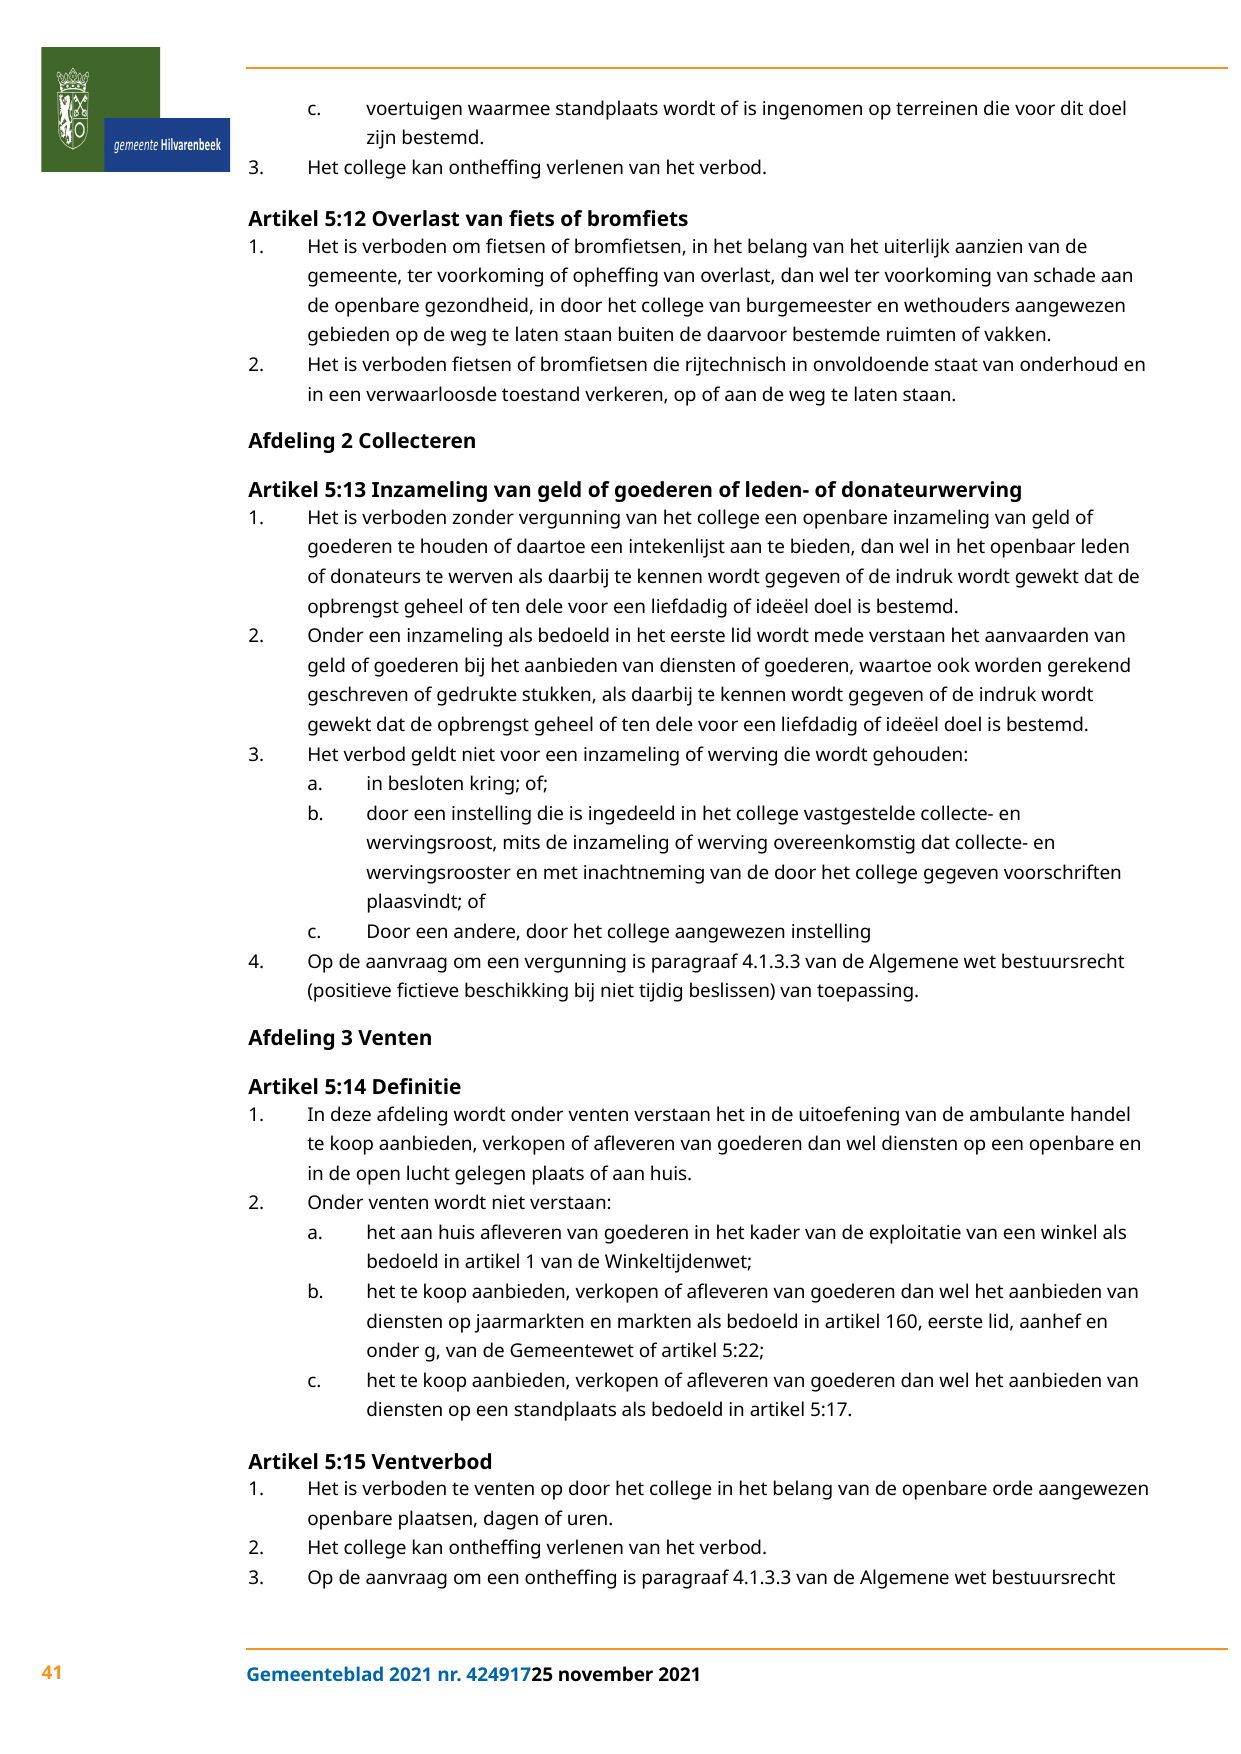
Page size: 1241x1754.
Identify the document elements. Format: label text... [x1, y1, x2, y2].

list Het is verboden zonder vergunning van het college een openbare inzameling van geld of goederen te houden of daartoe een intekenlijst aan te bieden, dan wel in het openbaar leden of donateurs te werven als daarbij te kennen wordt gegeven of de indruk wordt gewekt dat de opbrengst geheel of ten dele voor een liefdadig of ideëel doel is bestemd. [248, 504, 1152, 618]
list het aan huis afleveren van goederen in het kader van de exploitatie van een winkel als bedoeld in artikel 1 van de Winkeltijdenwet; [307, 1219, 1152, 1274]
list Op de aanvraag om een ontheffing is paragraaf 4.1.3.3 van de Algemene wet bestuursrecht [248, 1564, 1152, 1590]
list Door een andere, door het college aangewezen instelling [307, 918, 1152, 944]
text Artikel 5:15 Ventverbod [248, 1447, 1152, 1475]
list Het is verboden om fietsen of bromfietsen, in het belang van het uiterlijk aanzien van de gemeente, ter voorkoming of opheffing van overlast, dan wel ter voorkoming van schade aan de openbare gezondheid, in door het college van burgemeester en wethouders aangewezen gebieden op de weg te laten staan buiten de daarvoor bestemde ruimten of vakken. [248, 233, 1152, 347]
text Afdeling 3 Venten [248, 1023, 1152, 1051]
text Artikel 5:13 Inzameling van geld of goederen of leden- of donateurwerving [248, 476, 1152, 504]
text Artikel 5:12 Overlast van fiets of bromfiets [248, 204, 1152, 233]
list Het is verboden te venten op door het college in het belang van de openbare orde aangewezen openbare plaatsen, dagen of uren. [248, 1475, 1152, 1531]
list voertuigen waarmee standplaats wordt of is ingenomen op terreinen die voor dit doel zijn bestemd. [307, 95, 1152, 150]
text Afdeling 2 Collecteren [248, 426, 1152, 455]
list het te koop aanbieden, verkopen of afleveren van goederen dan wel het aanbieden van diensten op een standplaats als bedoeld in artikel 5:17. [307, 1367, 1152, 1422]
list Op de aanvraag om een vergunning is paragraaf 4.1.3.3 van de Algemene wet bestuursrecht (positieve fictieve beschikking bij niet tijdig beslissen) van toepassing. [248, 948, 1152, 1003]
list In deze afdeling wordt onder venten verstaan het in de uitoefening van de ambulante handel te koop aanbieden, verkopen of afleveren van goederen dan wel diensten op een openbare en in de open lucht gelegen plaats of aan huis. [248, 1101, 1152, 1186]
list Het verbod geldt niet voor een inzameling of werving die wordt gehouden: [248, 741, 1152, 766]
text Artikel 5:14 Definitie [248, 1072, 1152, 1101]
list Het college kan ontheffing verlenen van het verbod. [248, 154, 1152, 180]
list Het college kan ontheffing verlenen van het verbod. [248, 1534, 1152, 1560]
list door een instelling die is ingedeeld in het college vastgestelde collecte- en wervingsroost, mits de inzameling of werving overeenkomstig dat collecte- en wervingsrooster en met inachtneming van de door het college gegeven voorschriften plaasvindt; of [307, 800, 1152, 914]
list in besloten kring; of; [307, 770, 1152, 796]
list het te koop aanbieden, verkopen of afleveren van goederen dan wel het aanbieden van diensten op jaarmarkten en markten als bedoeld in artikel 160, eerste lid, aanhef en onder g, van de Gemeentewet of artikel 5:22; [307, 1278, 1152, 1363]
picture [41, 47, 231, 172]
list Het is verboden fietsen of bromfietsen die rijtechnisch in onvoldoende staat van onderhoud en in een verwaarloosde toestand verkeren, op of aan de weg te laten staan. [248, 351, 1152, 406]
list Onder een inzameling als bedoeld in het eerste lid wordt mede verstaan het aanvaarden van geld of goederen bij het aanbieden van diensten of goederen, waartoe ook worden gerekend geschreven of gedrukte stukken, als daarbij te kennen wordt gegeven of de indruk wordt gewekt dat de opbrengst geheel of ten dele voor een liefdadig of ideëel doel is bestemd. [248, 622, 1152, 737]
list Onder venten wordt niet verstaan: [248, 1189, 1152, 1215]
